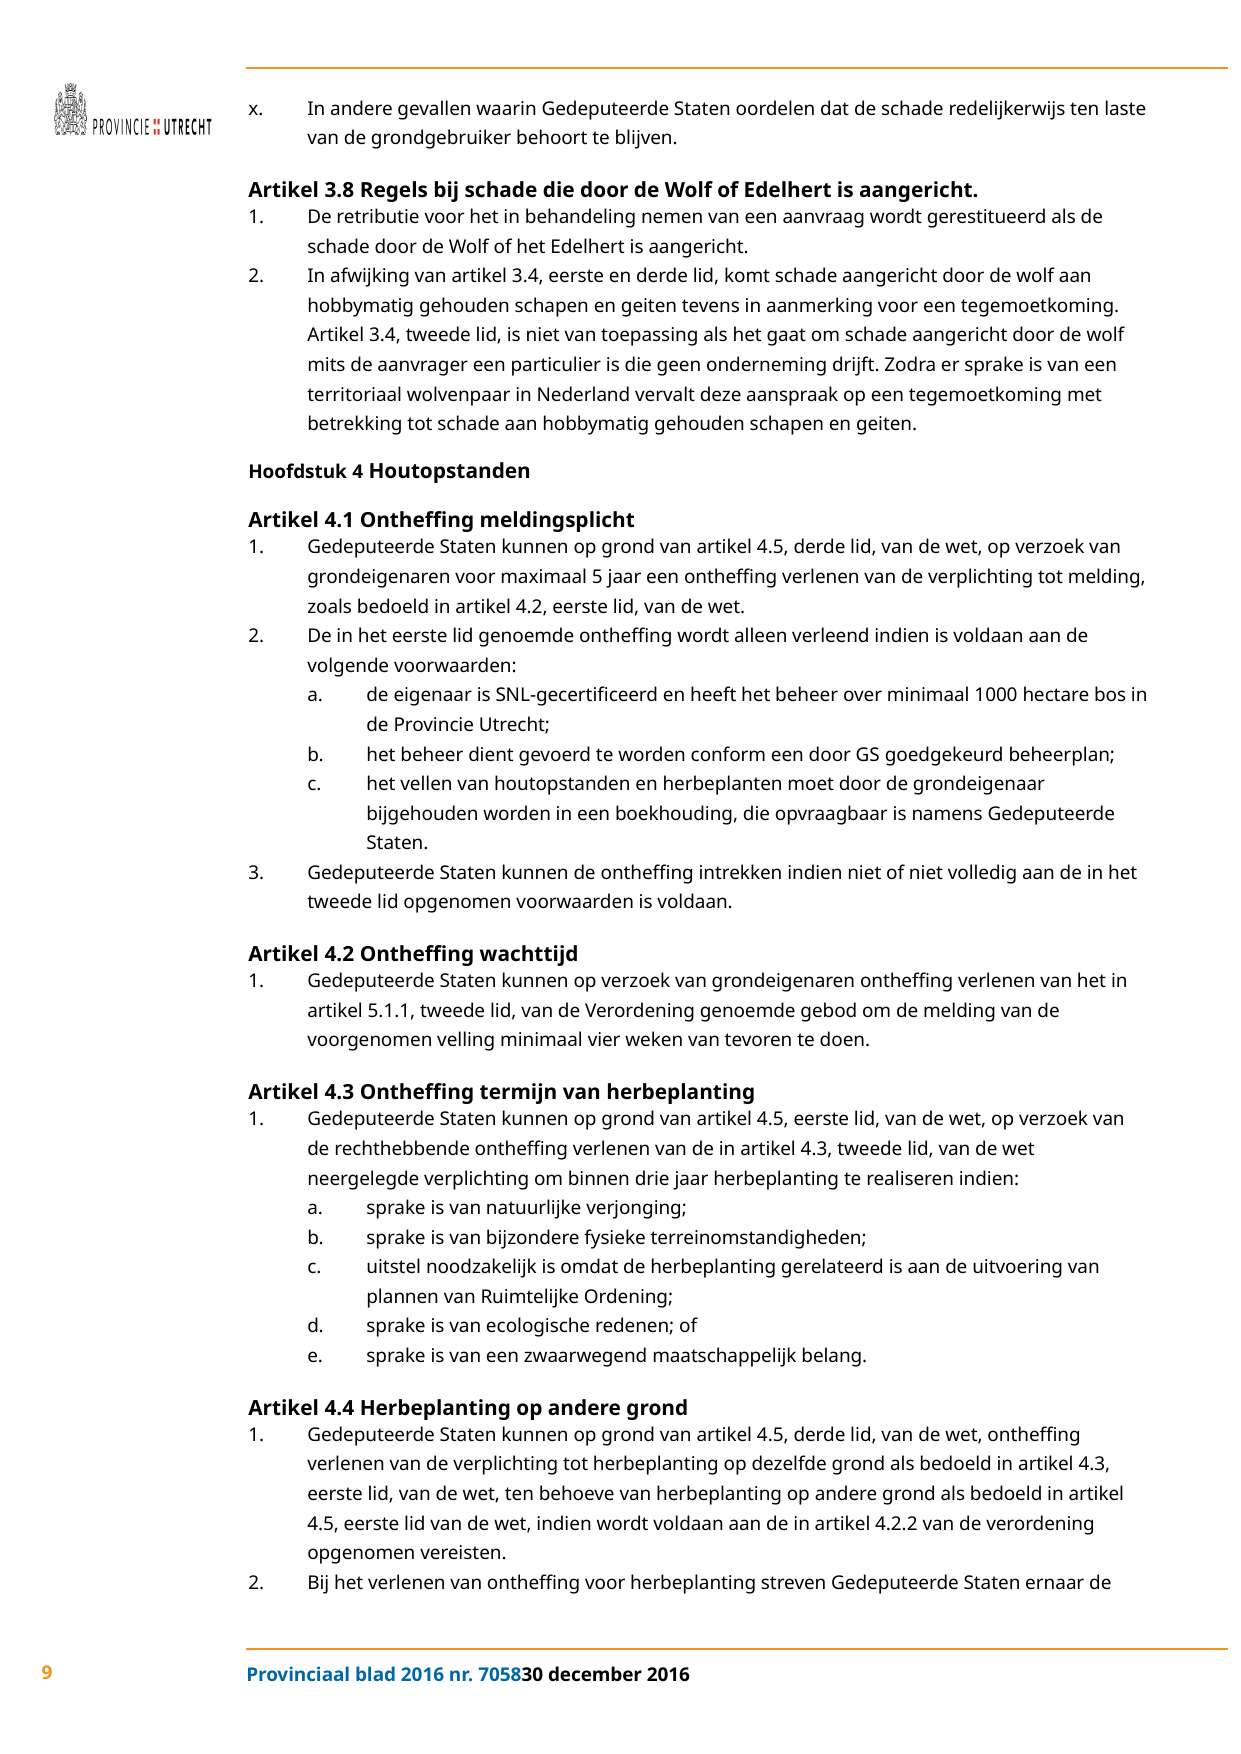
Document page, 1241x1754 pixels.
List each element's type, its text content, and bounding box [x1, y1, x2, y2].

text Hoofdstuk 4 Houtopstanden [248, 456, 1152, 484]
text Artikel 3.8 Regels bij schade die door de Wolf of Edelhert is aangericht. [248, 175, 1152, 203]
list In andere gevallen waarin Gedeputeerde Staten oordelen dat de schade redelijkerwijs ten laste van de grondgebruiker behoort te blijven. [248, 95, 1152, 150]
list Gedeputeerde Staten kunnen op grond van artikel 4.5, eerste lid, van de wet, op verzoek van de rechthebbende ontheffing verlenen van de in artikel 4.3, tweede lid, van de wet neergelegde verplichting om binnen drie jaar herbeplanting te realiseren indien: [248, 1106, 1152, 1190]
list In afwijking van artikel 3.4, eerste en derde lid, komt schade aangericht door de wolf aan hobbymatig gehouden schapen en geiten tevens in aanmerking voor een tegemoetkoming. Artikel 3.4, tweede lid, is niet van toepassing als het gaat om schade aangericht door de wolf mits de aanvrager een particulier is die geen onderneming drijft. Zodra er sprake is van een territoriaal wolvenpaar in Nederland vervalt deze aanspraak op een tegemoetkoming met betrekking tot schade aan hobbymatig gehouden schapen en geiten. [248, 262, 1152, 436]
list sprake is van natuurlijke verjonging; [307, 1194, 1152, 1220]
list sprake is van bijzondere fysieke terreinomstandigheden; [307, 1224, 1152, 1249]
text Artikel 4.1 Ontheffing meldingsplicht [248, 505, 1152, 534]
text Artikel 4.3 Ontheffing termijn van herbeplanting [248, 1077, 1152, 1106]
list Gedeputeerde Staten kunnen op verzoek van grondeigenaren ontheffing verlenen van het in artikel 5.1.1, tweede lid, van de Verordening genoemde gebod om de melding van de voorgenomen velling minimaal vier weken van tevoren te doen. [248, 967, 1152, 1052]
list Gedeputeerde Staten kunnen op grond van artikel 4.5, derde lid, van de wet, op verzoek van grondeigenaren voor maximaal 5 jaar een ontheffing verlenen van de verplichting tot melding, zoals bedoeld in artikel 4.2, eerste lid, van de wet. [248, 534, 1152, 618]
list de eigenaar is SNL-gecertificeerd en heeft het beheer over minimaal 1000 hectare bos in de Provincie Utrecht; [307, 682, 1152, 737]
text Artikel 4.4 Herbeplanting op andere grond [248, 1393, 1152, 1421]
list sprake is van een zwaarwegend maatschappelijk belang. [307, 1342, 1152, 1368]
list sprake is van ecologische redenen; of [307, 1313, 1152, 1338]
list Gedeputeerde Staten kunnen op grond van artikel 4.5, derde lid, van de wet, ontheffing verlenen van de verplichting tot herbeplanting op dezelfde grond als bedoeld in artikel 4.3, eerste lid, van de wet, ten behoeve van herbeplanting op andere grond als bedoeld in artikel 4.5, eerste lid van de wet, indien wordt voldaan aan de in artikel 4.2.2 van de verordening opgenomen vereisten. [248, 1421, 1152, 1565]
list het vellen van houtopstanden en herbeplanten moet door de grondeigenaar bijgehouden worden in een boekhouding, die opvraagbaar is namens Gedeputeerde Staten. [307, 770, 1152, 855]
picture [41, 47, 231, 172]
list uitstel noodzakelijk is omdat de herbeplanting gerelateerd is aan de uitvoering van plannen van Ruimtelijke Ordening; [307, 1253, 1152, 1309]
text Artikel 4.2 Ontheffing wachttijd [248, 939, 1152, 967]
list De in het eerste lid genoemde ontheffing wordt alleen verleend indien is voldaan aan de volgende voorwaarden: [248, 622, 1152, 678]
list Gedeputeerde Staten kunnen de ontheffing intrekken indien niet of niet volledig aan de in het tweede lid opgenomen voorwaarden is voldaan. [248, 859, 1152, 914]
list Bij het verlenen van ontheffing voor herbeplanting streven Gedeputeerde Staten ernaar de [248, 1569, 1152, 1595]
list het beheer dient gevoerd te worden conform een door GS goedgekeurd beheerplan; [307, 741, 1152, 766]
list De retributie voor het in behandeling nemen van een aanvraag wordt gerestitueerd als de schade door de Wolf of het Edelhert is aangericht. [248, 203, 1152, 258]
